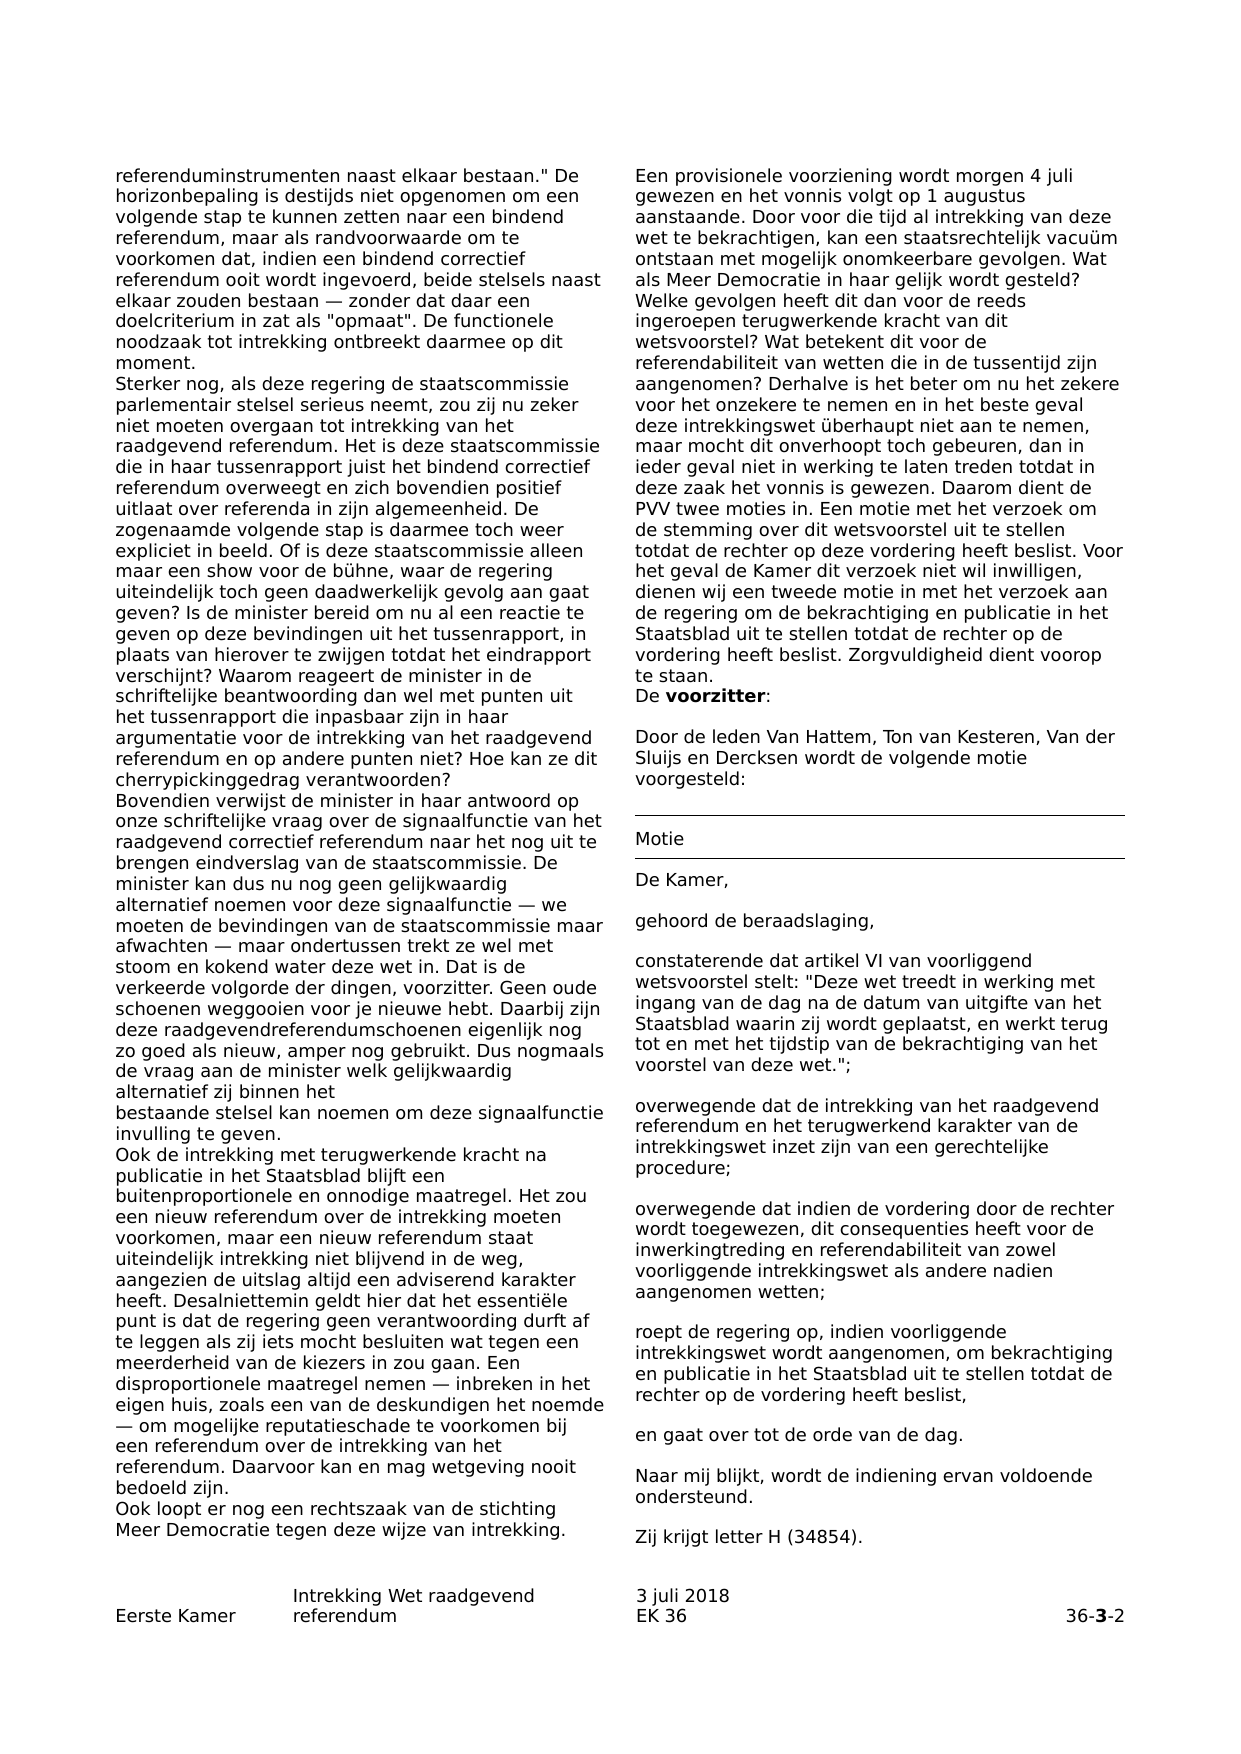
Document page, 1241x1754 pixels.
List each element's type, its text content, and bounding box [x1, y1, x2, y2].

text Zij krijgt letter H (34854). [635, 1527, 1125, 1548]
text De Kamer, [635, 870, 1125, 891]
text bestaande stelsel kan noemen om deze signaalfunctie invulling te geven. [115, 1103, 605, 1144]
text Bovendien verwijst de minister in haar antwoord op onze schriftelijke vraag over de signaalfunctie van het raadgevend correctief referendum naar het nog uit te brengen eindverslag van de staatscommissie. De minister kan dus nu nog geen gelijkwaardig alternatief noemen voor deze signaalfunctie — we moeten de bevindingen van de staatscommissie maar afwachten — maar ondertussen trekt ze wel met stoom en kokend water deze wet in. Dat is de verkeerde volgorde der dingen, voorzitter. Geen oude schoenen weggooien voor je nieuwe hebt. Daarbij zijn deze raadgevendreferendumschoenen eigenlijk nog zo goed als nieuw, amper nog gebruikt. Dus nogmaals de vraag aan de minister welk gelijkwaardig alternatief zij binnen het [115, 790, 605, 1103]
text Sterker nog, als deze regering de staatscommissie parlementair stelsel serieus neemt, zou zij nu zeker niet moeten overgaan tot intrekking van het raadgevend referendum. Het is deze staatscommissie die in haar tussenrapport juist het bindend correctief referendum overweegt en zich bovendien positief uitlaat over referenda in zijn algemeenheid. De zogenaamde volgende stap is daarmee toch weer expliciet in beeld. Of is deze staatscommissie alleen maar een show voor de bühne, waar de regering uiteindelijk toch geen daadwerkelijk gevolg aan gaat geven? Is de minister bereid om nu al een reactie te geven op deze bevindingen uit het tussenrapport, in plaats van hierover te zwijgen totdat het eindrapport verschijnt? Waarom reageert de minister in de schriftelijke beantwoording dan wel met punten uit het tussenrapport die inpasbaar zijn in haar argumentatie voor de intrekking van het raadgevend referendum en op andere punten niet? Hoe kan ze dit cherrypickinggedrag verantwoorden? [115, 374, 605, 790]
text Naar mij blijkt, wordt de indiening ervan voldoende ondersteund. [635, 1466, 1125, 1507]
text referenduminstrumenten naast elkaar bestaan." De horizonbepaling is destijds niet opgenomen om een volgende stap te kunnen zetten naar een bindend referendum, maar als randvoorwaarde om te voorkomen dat, indien een bindend correctief referendum ooit wordt ingevoerd, beide stelsels naast elkaar zouden bestaan — zonder dat daar een doelcriterium in zat als "opmaat". De functionele noodzaak tot intrekking ontbreekt daarmee op dit moment. [115, 165, 605, 374]
text De voorzitter: [635, 686, 1125, 707]
text overwegende dat indien de vordering door de rechter wordt toegewezen, dit consequenties heeft voor de inwerkingtreding en referendabiliteit van zowel voorliggende intrekkingswet als andere nadien aangenomen wetten; [635, 1198, 1125, 1302]
text roept de regering op, indien voorliggende intrekkingswet wordt aangenomen, om bekrachtiging en publicatie in het Staatsblad uit te stellen totdat de rechter op de vordering heeft beslist, [635, 1322, 1125, 1405]
text Door de leden Van Hattem, Ton van Kesteren, Van der Sluijs en Dercksen wordt de volgende motie voorgesteld: [635, 727, 1125, 789]
text constaterende dat artikel VI van voorliggend wetsvoorstel stelt: "Deze wet treedt in werking met ingang van de dag na de datum van uitgifte van het Staatsblad waarin zij wordt geplaatst, en werkt terug tot en met het tijdstip van de bekrachtiging van het voorstel van deze wet."; [635, 951, 1125, 1076]
text Ook loopt er nog een rechtszaak van de stichting Meer Democratie tegen deze wijze van intrekking. [115, 1499, 605, 1540]
text Motie [635, 829, 1125, 850]
text en gaat over tot de orde van de dag. [635, 1425, 1125, 1446]
text gehoord de beraadslaging, [635, 911, 1125, 931]
text Een provisionele voorziening wordt morgen 4 juli gewezen en het vonnis volgt op 1 augustus aanstaande. Door voor die tijd al intrekking van deze wet te bekrachtigen, kan een staatsrechtelijk vacuüm ontstaan met mogelijk onomkeerbare gevolgen. Wat als Meer Democratie in haar gelijk wordt gesteld? Welke gevolgen heeft dit dan voor de reeds ingeroepen terugwerkende kracht van dit wetsvoorstel? Wat betekent dit voor de referendabiliteit van wetten die in de tussentijd zijn aangenomen? Derhalve is het beter om nu het zekere voor het onzekere te nemen en in het beste geval deze intrekkingswet überhaupt niet aan te nemen, maar mocht dit onverhoopt toch gebeuren, dan in ieder geval niet in werking te laten treden totdat in deze zaak het vonnis is gewezen. Daarom dient de PVV twee moties in. Een motie met het verzoek om de stemming over dit wetsvoorstel uit te stellen totdat de rechter op deze vordering heeft beslist. Voor het geval de Kamer dit verzoek niet wil inwilligen, dienen wij een tweede motie in met het verzoek aan de regering om de bekrachtiging en publicatie in het Staatsblad uit te stellen totdat de rechter op de vordering heeft beslist. Zorgvuldigheid dient voorop te staan. [635, 165, 1125, 686]
text overwegende dat de intrekking van het raadgevend referendum en het terugwerkend karakter van de intrekkingswet inzet zijn van een gerechtelijke procedure; [635, 1096, 1125, 1178]
text Ook de intrekking met terugwerkende kracht na publicatie in het Staatsblad blijft een buitenproportionele en onnodige maatregel. Het zou een nieuw referendum over de intrekking moeten voorkomen, maar een nieuw referendum staat uiteindelijk intrekking niet blijvend in de weg, aangezien de uitslag altijd een adviserend karakter heeft. Desalniettemin geldt hier dat het essentiële punt is dat de regering geen verantwoording durft af te leggen als zij iets mocht besluiten wat tegen een meerderheid van de kiezers in zou gaan. Een disproportionele maatregel nemen — inbreken in het eigen huis, zoals een van de deskundigen het noemde — om mogelijke reputatieschade te voorkomen bij een referendum over de intrekking van het referendum. Daarvoor kan en mag wetgeving nooit bedoeld zijn. [115, 1144, 605, 1499]
